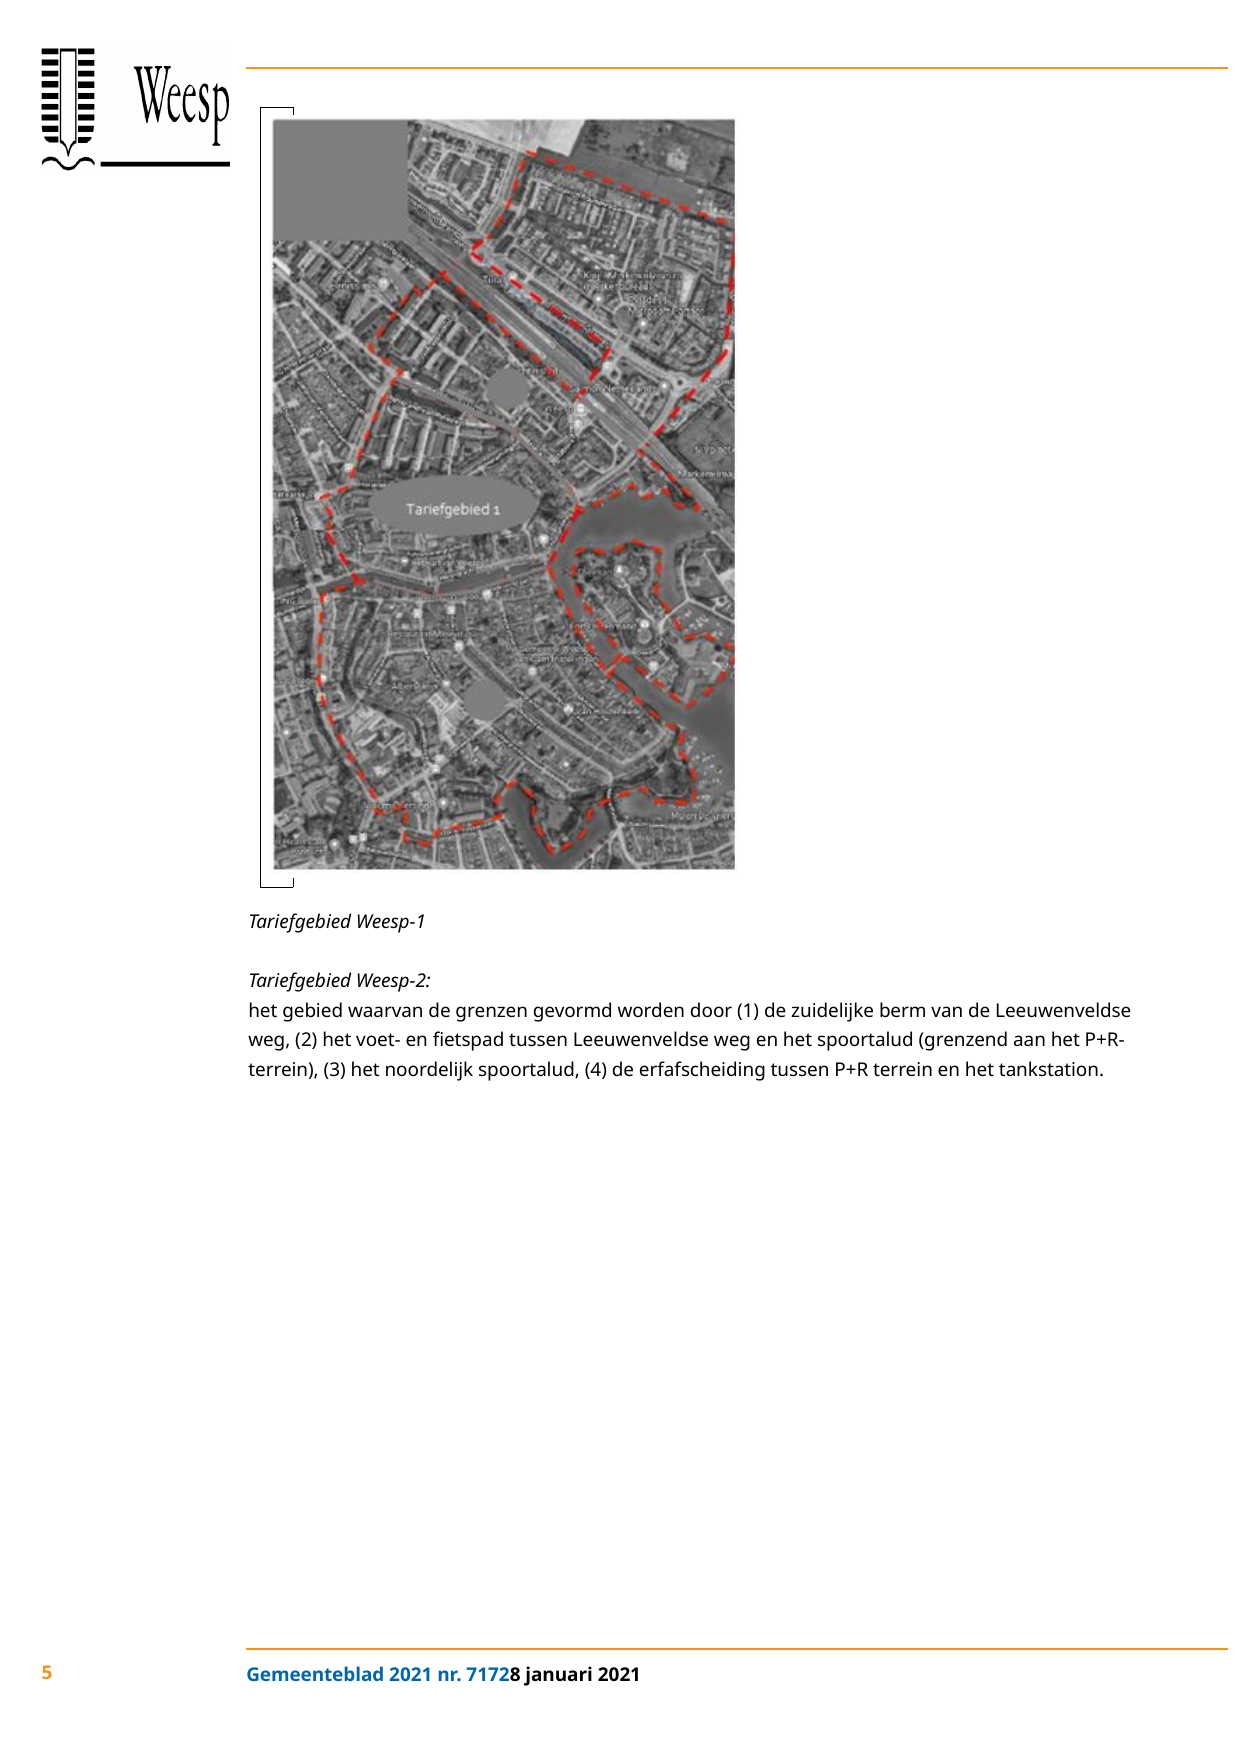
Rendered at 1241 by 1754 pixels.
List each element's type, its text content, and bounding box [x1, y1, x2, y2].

picture [41, 47, 231, 172]
text het gebied waarvan de grenzen gevormd worden door (1) de zuidelijke berm van de Leeuwenveldse weg, (2) het voet- en fietspad tussen Leeuwenveldse weg en het spoortalud (grenzend aan het P+R-terrein), (3) het noordelijk spoortalud, (4) de erfafscheiding tussen P+R terrein en het tankstation. [248, 997, 1152, 1082]
text Tariefgebied Weesp-2: [248, 967, 1152, 993]
text Tariefgebied Weesp-1 [248, 908, 1152, 934]
picture [268, 115, 742, 878]
